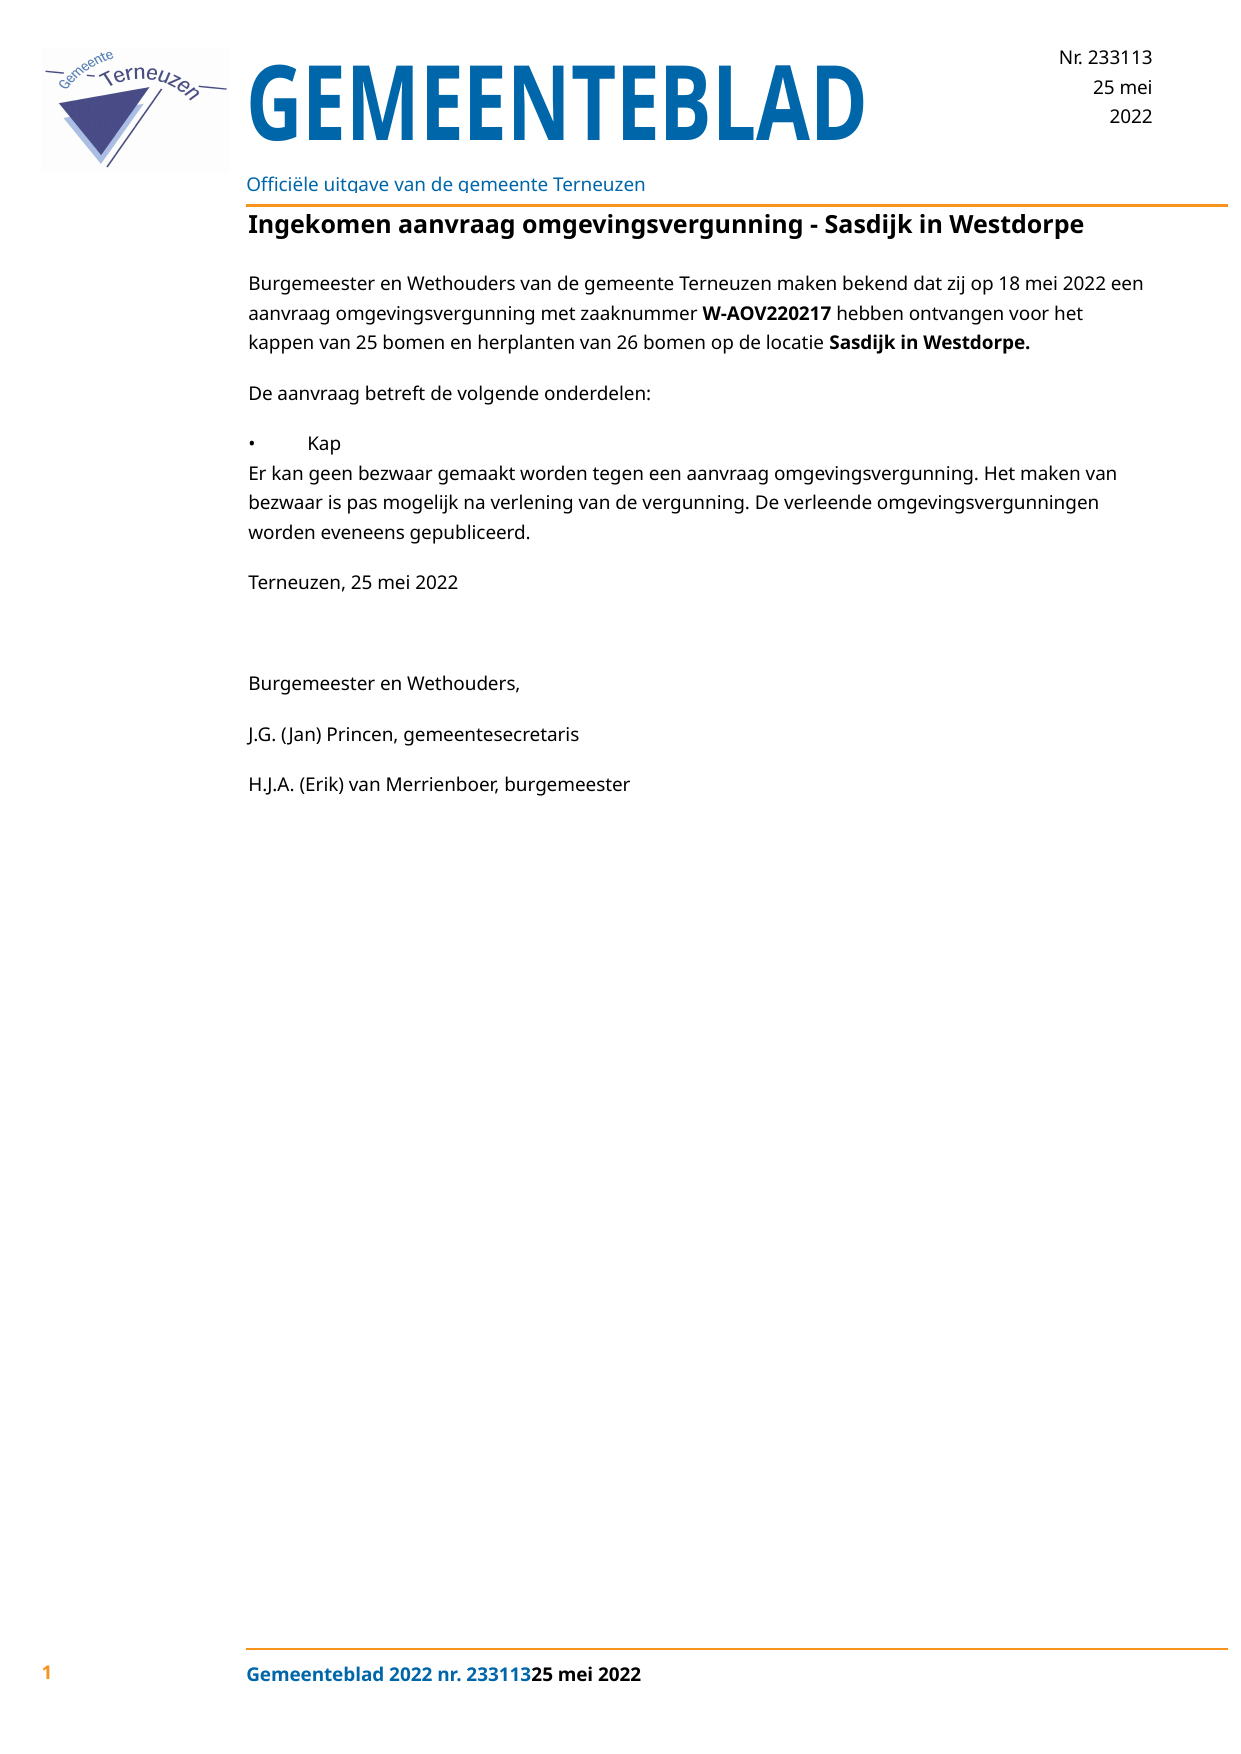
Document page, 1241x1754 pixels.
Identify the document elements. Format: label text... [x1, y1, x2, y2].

text Er kan geen bezwaar gemaakt worden tegen een aanvraag omgevingsvergunning. Het maken van bezwaar is pas mogelijk na verlening van de vergunning. De verleende omgevingsvergunningen worden eveneens gepubliceerd. [248, 460, 1152, 545]
text De aanvraag betreft de volgende onderdelen: [248, 380, 1152, 406]
text Ingekomen aanvraag omgevingsvergunning - Sasdijk in Westdorpe [248, 207, 1152, 241]
text J.G. (Jan) Princen, gemeentesecretaris [248, 721, 1152, 746]
picture [41, 47, 231, 172]
list Kap [248, 430, 1152, 456]
text Burgemeester en Wethouders van de gemeente Terneuzen maken bekend dat zij op 18 mei 2022 een aanvraag omgevingsvergunning met zaaknummer W-AOV220217 hebben ontvangen voor het kappen van 25 bomen en herplanten van 26 bomen op de locatie Sasdijk in Westdorpe. [248, 270, 1152, 355]
text Burgemeester en Wethouders, [248, 670, 1152, 696]
text H.J.A. (Erik) van Merrienboer, burgemeester [248, 771, 1152, 797]
text Terneuzen, 25 mei 2022 [248, 569, 1152, 595]
